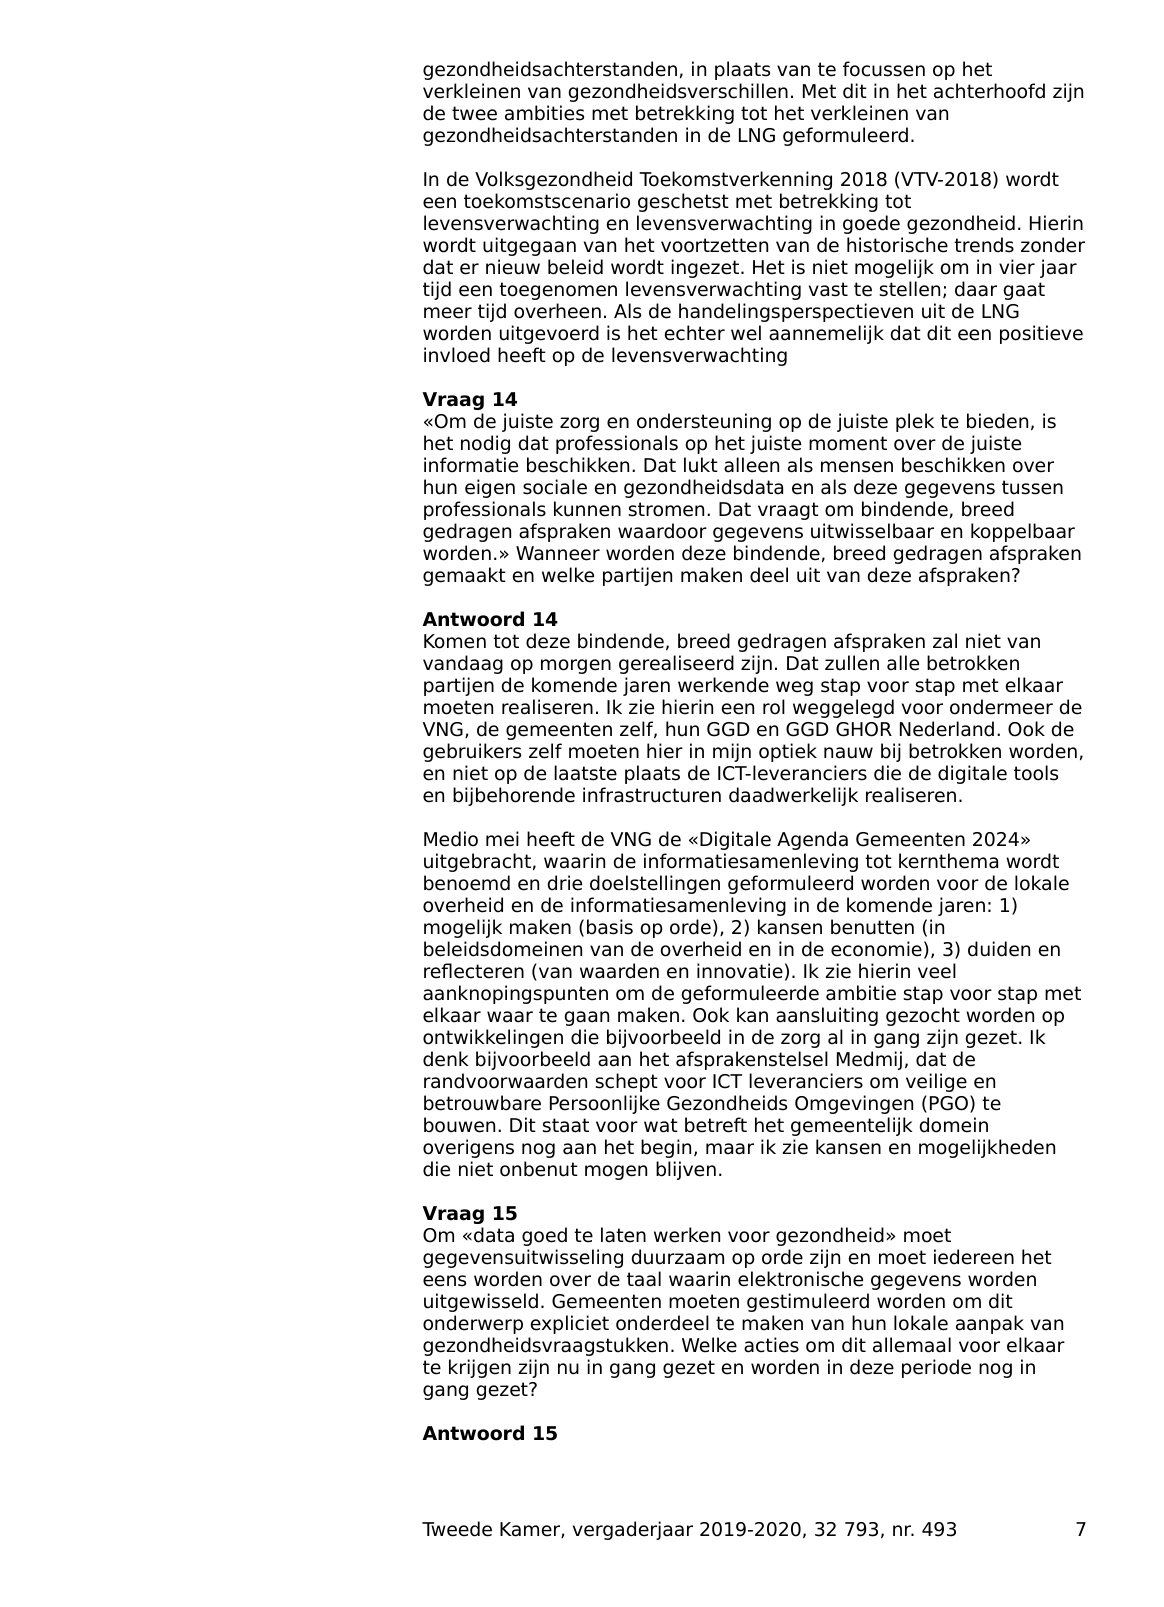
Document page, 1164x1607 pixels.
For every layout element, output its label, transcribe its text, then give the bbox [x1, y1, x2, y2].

text Vraag 14 [422, 389, 1087, 411]
text worden.» Wanneer worden deze bindende, breed gedragen afspraken gemaakt en welke partijen maken deel uit van deze afspraken? [422, 543, 1087, 587]
text Antwoord 15 [422, 1423, 1087, 1445]
text Om «data goed te laten werken voor gezondheid» moet gegevensuitwisseling duurzaam op orde zijn en moet iedereen het eens worden over de taal waarin elektronische gegevens worden uitgewisseld. Gemeenten moeten gestimuleerd worden om dit onderwerp expliciet onderdeel te maken van hun lokale aanpak van gezondheidsvraagstukken. Welke acties om dit allemaal voor elkaar te krijgen zijn nu in gang gezet en worden in deze periode nog in gang gezet? [422, 1225, 1087, 1401]
text Komen tot deze bindende, breed gedragen afspraken zal niet van vandaag op morgen gerealiseerd zijn. Dat zullen alle betrokken partijen de komende jaren werkende weg stap voor stap met elkaar moeten realiseren. Ik zie hierin een rol weggelegd voor ondermeer de VNG, de gemeenten zelf, hun GGD en GGD GHOR Nederland. Ook de gebruikers zelf moeten hier in mijn optiek nauw bij betrokken worden, en niet op de laatste plaats de ICT-leveranciers die de digitale tools en bijbehorende infrastructuren daadwerkelijk realiseren. [422, 631, 1087, 807]
text «Om de juiste zorg en ondersteuning op de juiste plek te bieden, is het nodig dat professionals op het juiste moment over de juiste informatie beschikken. Dat lukt alleen als mensen beschikken over hun eigen sociale en gezondheidsdata en als deze gegevens tussen professionals kunnen stromen. Dat vraagt om bindende, breed gedragen afspraken waardoor gegevens uitwisselbaar en koppelbaar [422, 411, 1087, 543]
text Antwoord 14 [422, 609, 1087, 631]
text Medio mei heeft de VNG de «Digitale Agenda Gemeenten 2024» uitgebracht, waarin de informatiesamenleving tot kernthema wordt benoemd en drie doelstellingen geformuleerd worden voor de lokale overheid en de informatiesamenleving in de komende jaren: 1) mogelijk maken (basis op orde), 2) kansen benutten (in beleidsdomeinen van de overheid en in de economie), 3) duiden en reflecteren (van waarden en innovatie). Ik zie hierin veel aanknopingspunten om de geformuleerde ambitie stap voor stap met elkaar waar te gaan maken. Ook kan aansluiting gezocht worden op ontwikkelingen die bijvoorbeeld in de zorg al in gang zijn gezet. Ik denk bijvoorbeeld aan het afsprakenstelsel Medmij, dat de randvoorwaarden schept voor ICT leveranciers om veilige en betrouwbare Persoonlijke Gezondheids Omgevingen (PGO) te bouwen. Dit staat voor wat betreft het gemeentelijk domein overigens nog aan het begin, maar ik zie kansen en mogelijkheden die niet onbenut mogen blijven. [422, 829, 1087, 1181]
text gezondheidsachterstanden, in plaats van te focussen op het verkleinen van gezondheidsverschillen. Met dit in het achterhoofd zijn de twee ambities met betrekking tot het verkleinen van gezondheidsachterstanden in de LNG geformuleerd. [422, 59, 1087, 147]
text Vraag 15 [422, 1203, 1087, 1225]
text In de Volksgezondheid Toekomstverkenning 2018 (VTV-2018) wordt een toekomstscenario geschetst met betrekking tot levensverwachting en levensverwachting in goede gezondheid. Hierin wordt uitgegaan van het voortzetten van de historische trends zonder dat er nieuw beleid wordt ingezet. Het is niet mogelijk om in vier jaar tijd een toegenomen levensverwachting vast te stellen; daar gaat meer tijd overheen. Als de handelingsperspectieven uit de LNG worden uitgevoerd is het echter wel aannemelijk dat dit een positieve invloed heeft op de levensverwachting [422, 169, 1087, 367]
